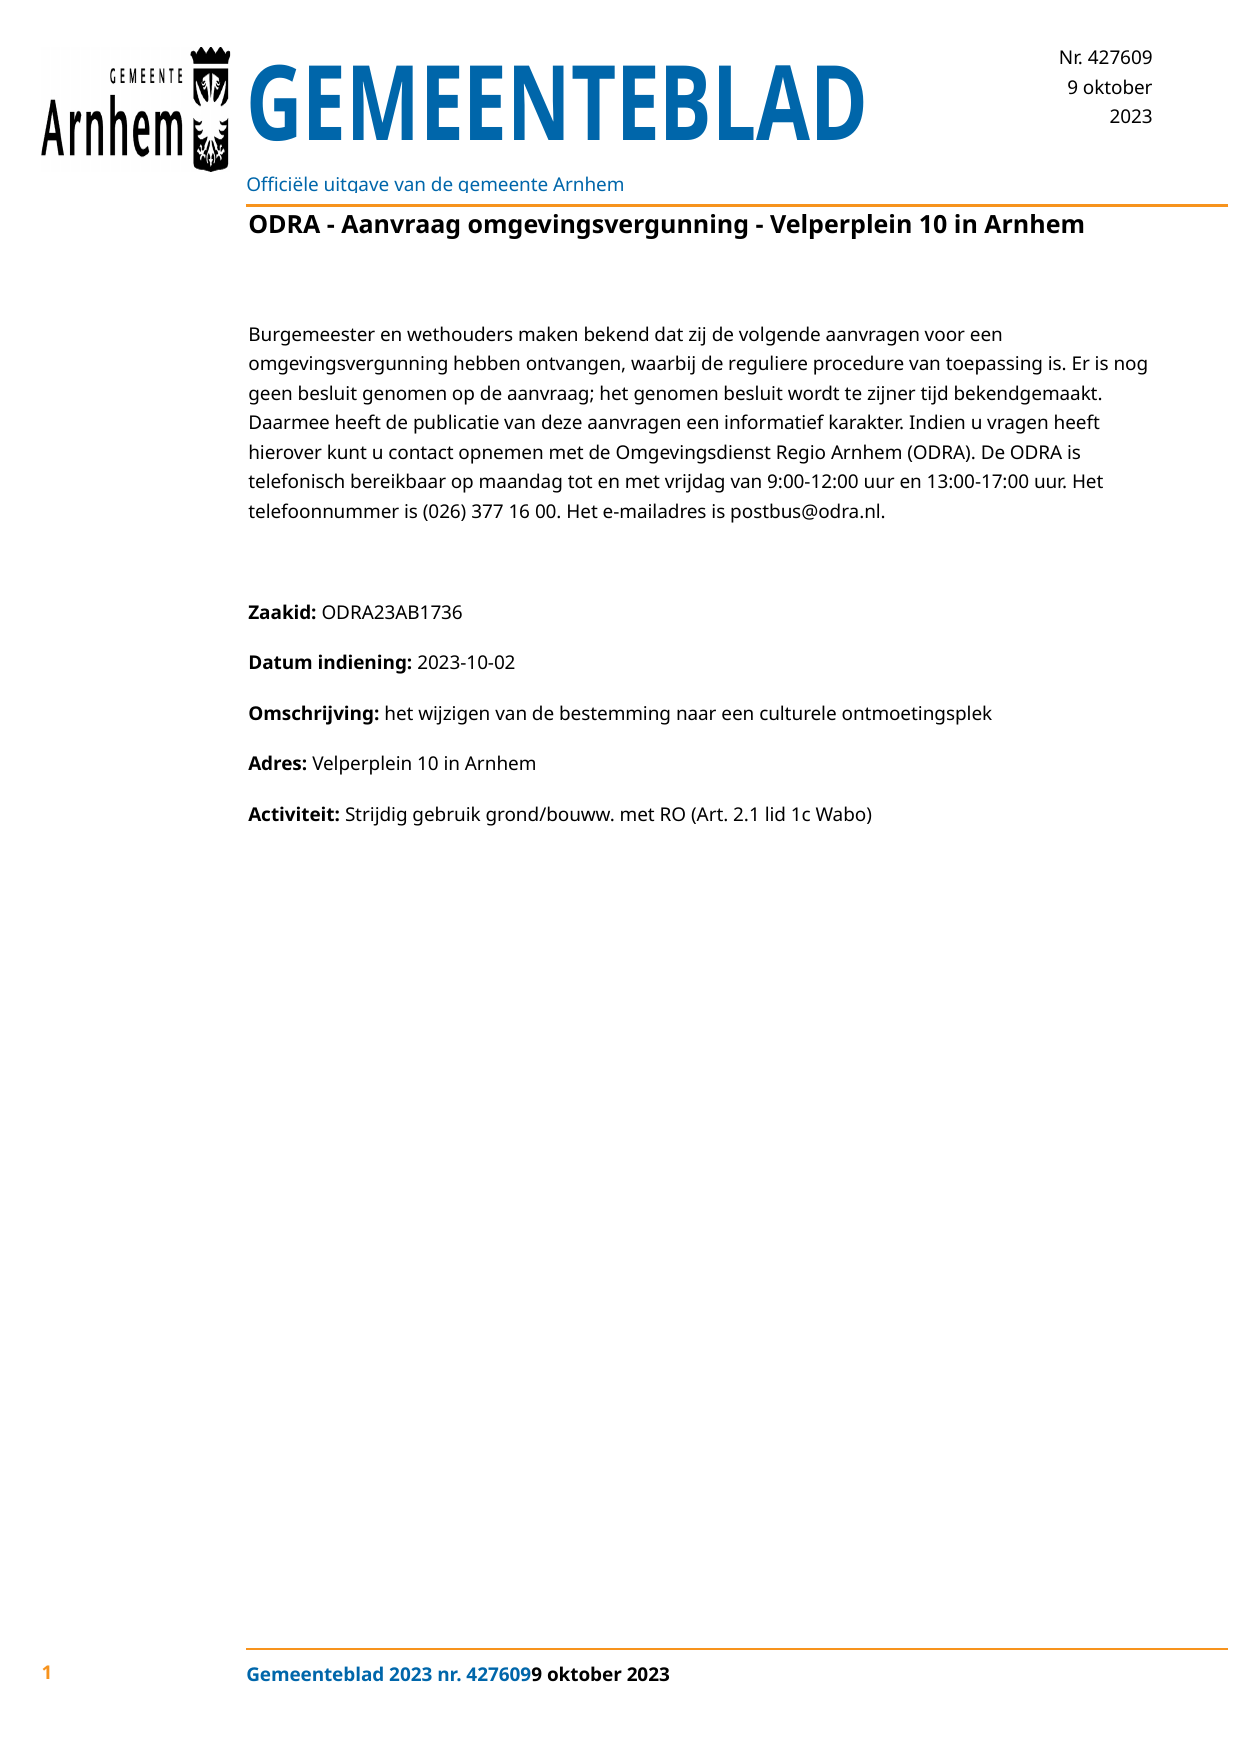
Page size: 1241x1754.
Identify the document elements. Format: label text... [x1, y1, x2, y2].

text Adres: Velperplein 10 in Arnhem [248, 750, 1152, 776]
text Burgemeester en wethouders maken bekend dat zij de volgende aanvragen voor een omgevingsvergunning hebben ontvangen, waarbij de reguliere procedure van toepassing is. Er is nog geen besluit genomen op de aanvraag; het genomen besluit wordt te zijner tijd bekendgemaakt. Daarmee heeft de publicatie van deze aanvragen een informatief karakter. Indien u vragen heeft hierover kunt u contact opnemen met de Omgevingsdienst Regio Arnhem (ODRA). De ODRA is telefonisch bereikbaar op maandag tot en met vrijdag van 9:00-12:00 uur en 13:00-17:00 uur. Het telefoonnummer is (026) 377 16 00. Het e-mailadres is postbus@odra.nl. [248, 321, 1152, 524]
text Omschrijving: het wijzigen van de bestemming naar een culturele ontmoetingsplek [248, 700, 1152, 726]
text Zaakid: ODRA23AB1736 [248, 599, 1152, 625]
text Activiteit: Strijdig gebruik grond/bouww. met RO (Art. 2.1 lid 1c Wabo) [248, 801, 1152, 826]
text ODRA - Aanvraag omgevingsvergunning - Velperplein 10 in Arnhem [248, 207, 1152, 241]
text Datum indiening: 2023-10-02 [248, 649, 1152, 675]
picture [41, 47, 231, 172]
